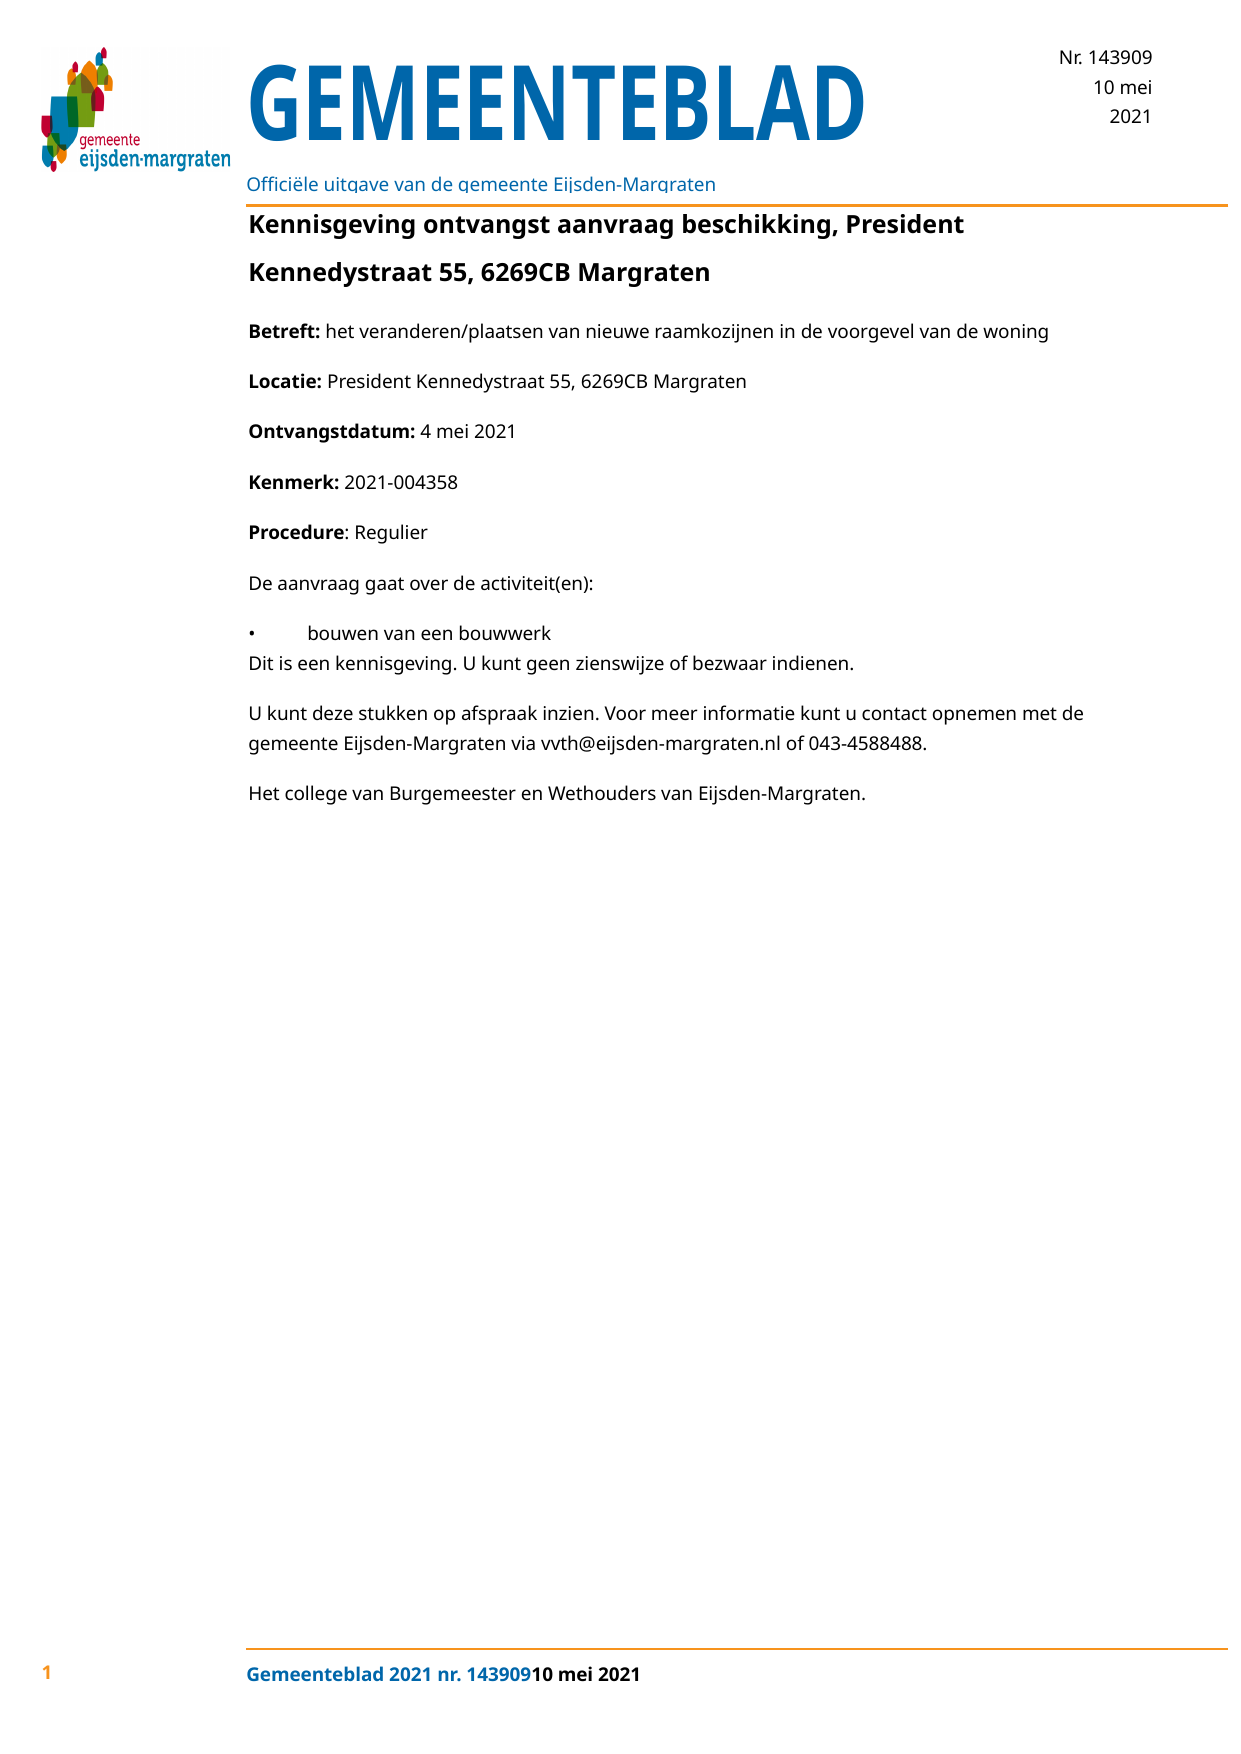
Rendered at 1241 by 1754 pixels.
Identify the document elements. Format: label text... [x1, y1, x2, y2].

text Locatie: President Kennedystraat 55, 6269CB Margraten [248, 368, 1152, 394]
picture [41, 47, 231, 172]
text Procedure: Regulier [248, 519, 1152, 545]
text Betreft: het veranderen/plaatsen van nieuwe raamkozijnen in de voorgevel van de woning [248, 318, 1152, 344]
text Het college van Burgemeester en Wethouders van Eijsden-Margraten. [248, 780, 1152, 806]
text Ontvangstdatum: 4 mei 2021 [248, 419, 1152, 444]
text Kennisgeving ontvangst aanvraag beschikking, President Kennedystraat 55, 6269CB Margraten [248, 207, 1152, 288]
text Kenmerk: 2021-004358 [248, 469, 1152, 495]
text De aanvraag gaat over de activiteit(en): [248, 570, 1152, 596]
text Dit is een kennisgeving. U kunt geen zienswijze of bezwaar indienen. [248, 650, 1152, 676]
text U kunt deze stukken op afspraak inzien. Voor meer informatie kunt u contact opnemen met de gemeente Eijsden-Margraten via vvth@eijsden-margraten.nl of 043-4588488. [248, 700, 1152, 756]
list bouwen van een bouwwerk [248, 620, 1152, 646]
